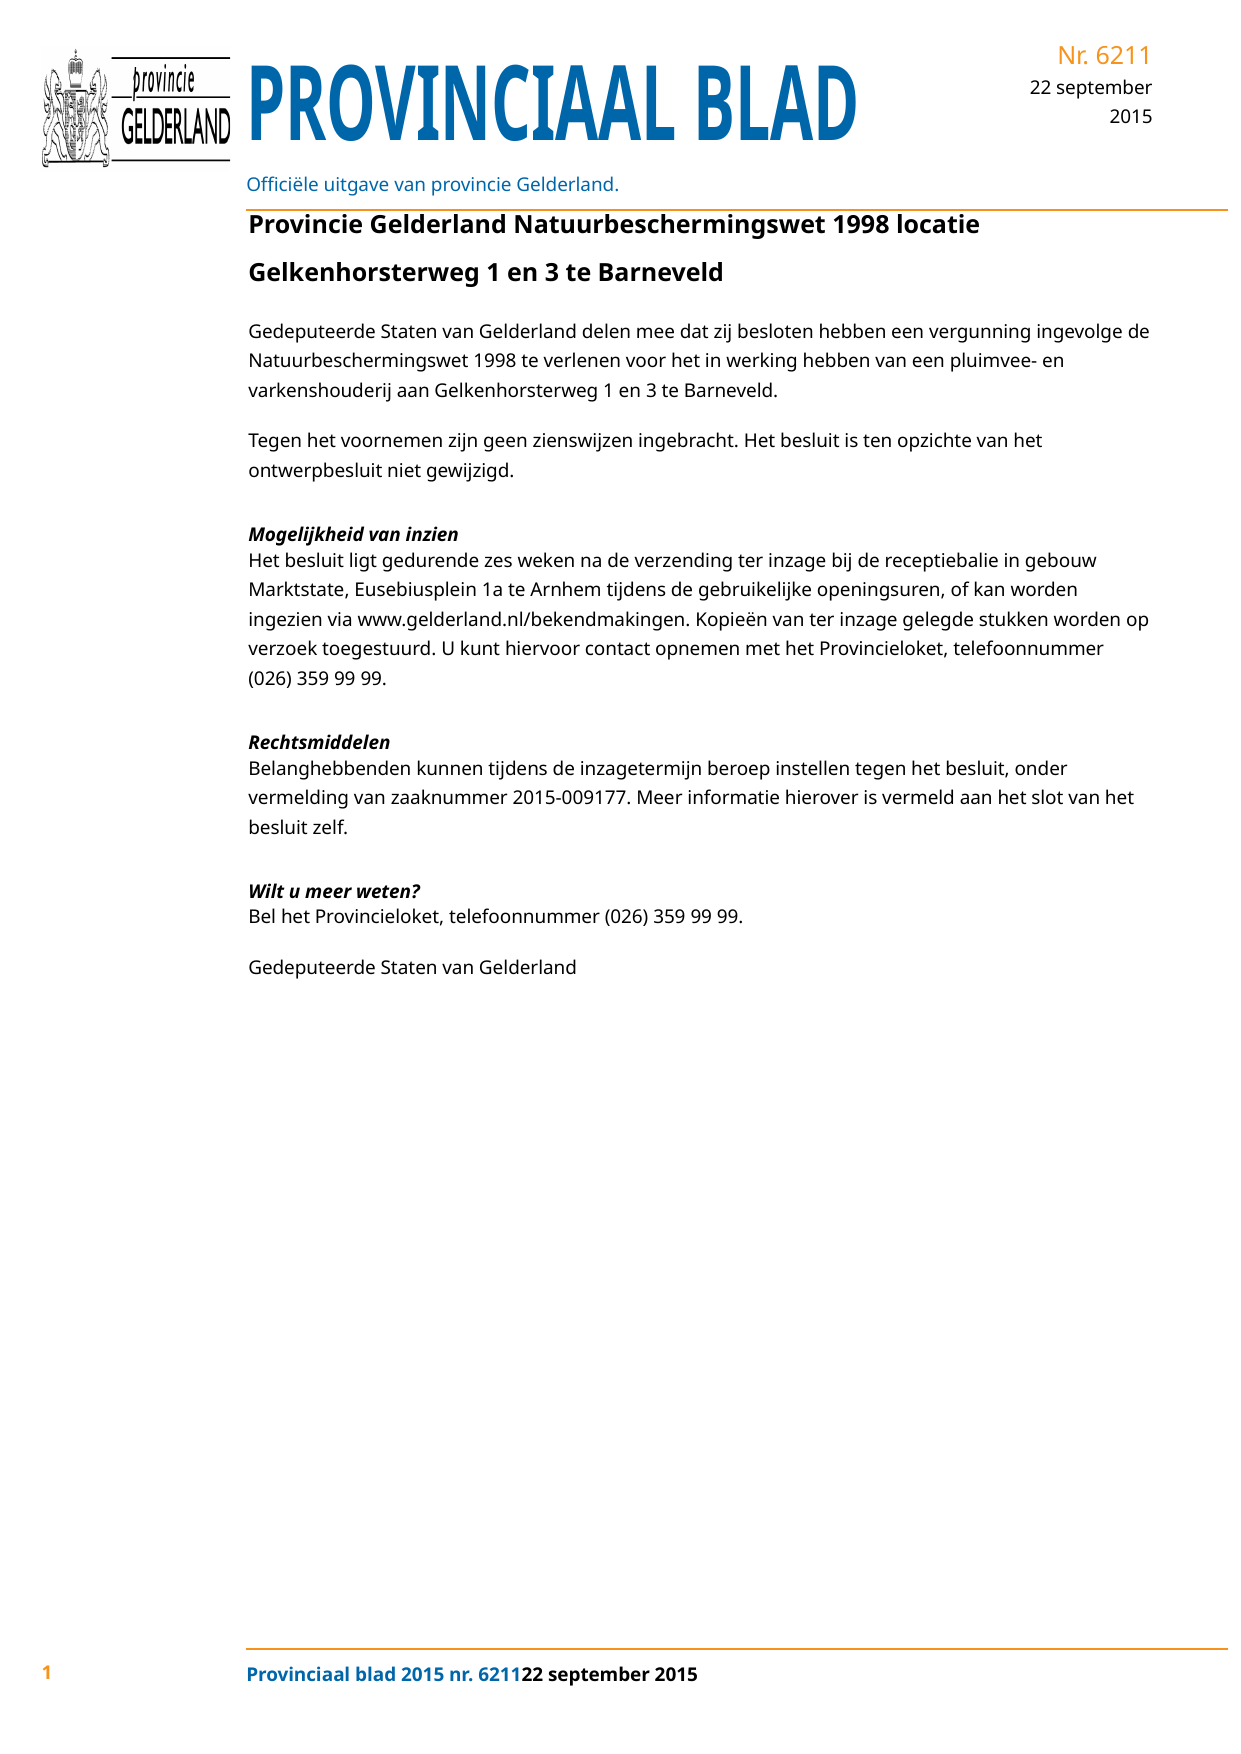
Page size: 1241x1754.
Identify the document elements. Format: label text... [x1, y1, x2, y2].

text Provincie Gelderland Natuurbeschermingswet 1998 locatie Gelkenhorsterweg 1 en 3 te Barneveld [248, 211, 1152, 288]
text Bel het Provincieloket, telefoonnummer (026) 359 99 99. [248, 904, 1152, 929]
text Gedeputeerde Staten van Gelderland delen mee dat zij besloten hebben een vergunning ingevolge de Natuurbeschermingswet 1998 te verlenen voor het in werking hebben van een pluimvee- en varkenshouderij aan Gelkenhorsterweg 1 en 3 te Barneveld. [248, 318, 1152, 403]
text Belanghebbenden kunnen tijdens de inzagetermijn beroep instellen tegen het besluit, onder vermelding van zaaknummer 2015-009177. Meer informatie hierover is vermeld aan het slot van het besluit zelf. [248, 755, 1152, 840]
text Mogelijkheid van inzien [248, 521, 1152, 547]
text Gedeputeerde Staten van Gelderland [248, 954, 1152, 980]
text Rechtsmiddelen [248, 729, 1152, 755]
picture [41, 47, 231, 172]
text Het besluit ligt gedurende zes weken na de verzending ter inzage bij de receptiebalie in gebouw Marktstate, Eusebiusplein 1a te Arnhem tijdens de gebruikelijke openingsuren, of kan worden ingezien via www.gelderland.nl/bekendmakingen. Kopieën van ter inzage gelegde stukken worden op verzoek toegestuurd. U kunt hiervoor contact opnemen met het Provincieloket, telefoonnummer (026) 359 99 99. [248, 547, 1152, 691]
text Wilt u meer weten? [248, 878, 1152, 904]
text Tegen het voornemen zijn geen zienswijzen ingebracht. Het besluit is ten opzichte van het ontwerpbesluit niet gewijzigd. [248, 427, 1152, 483]
